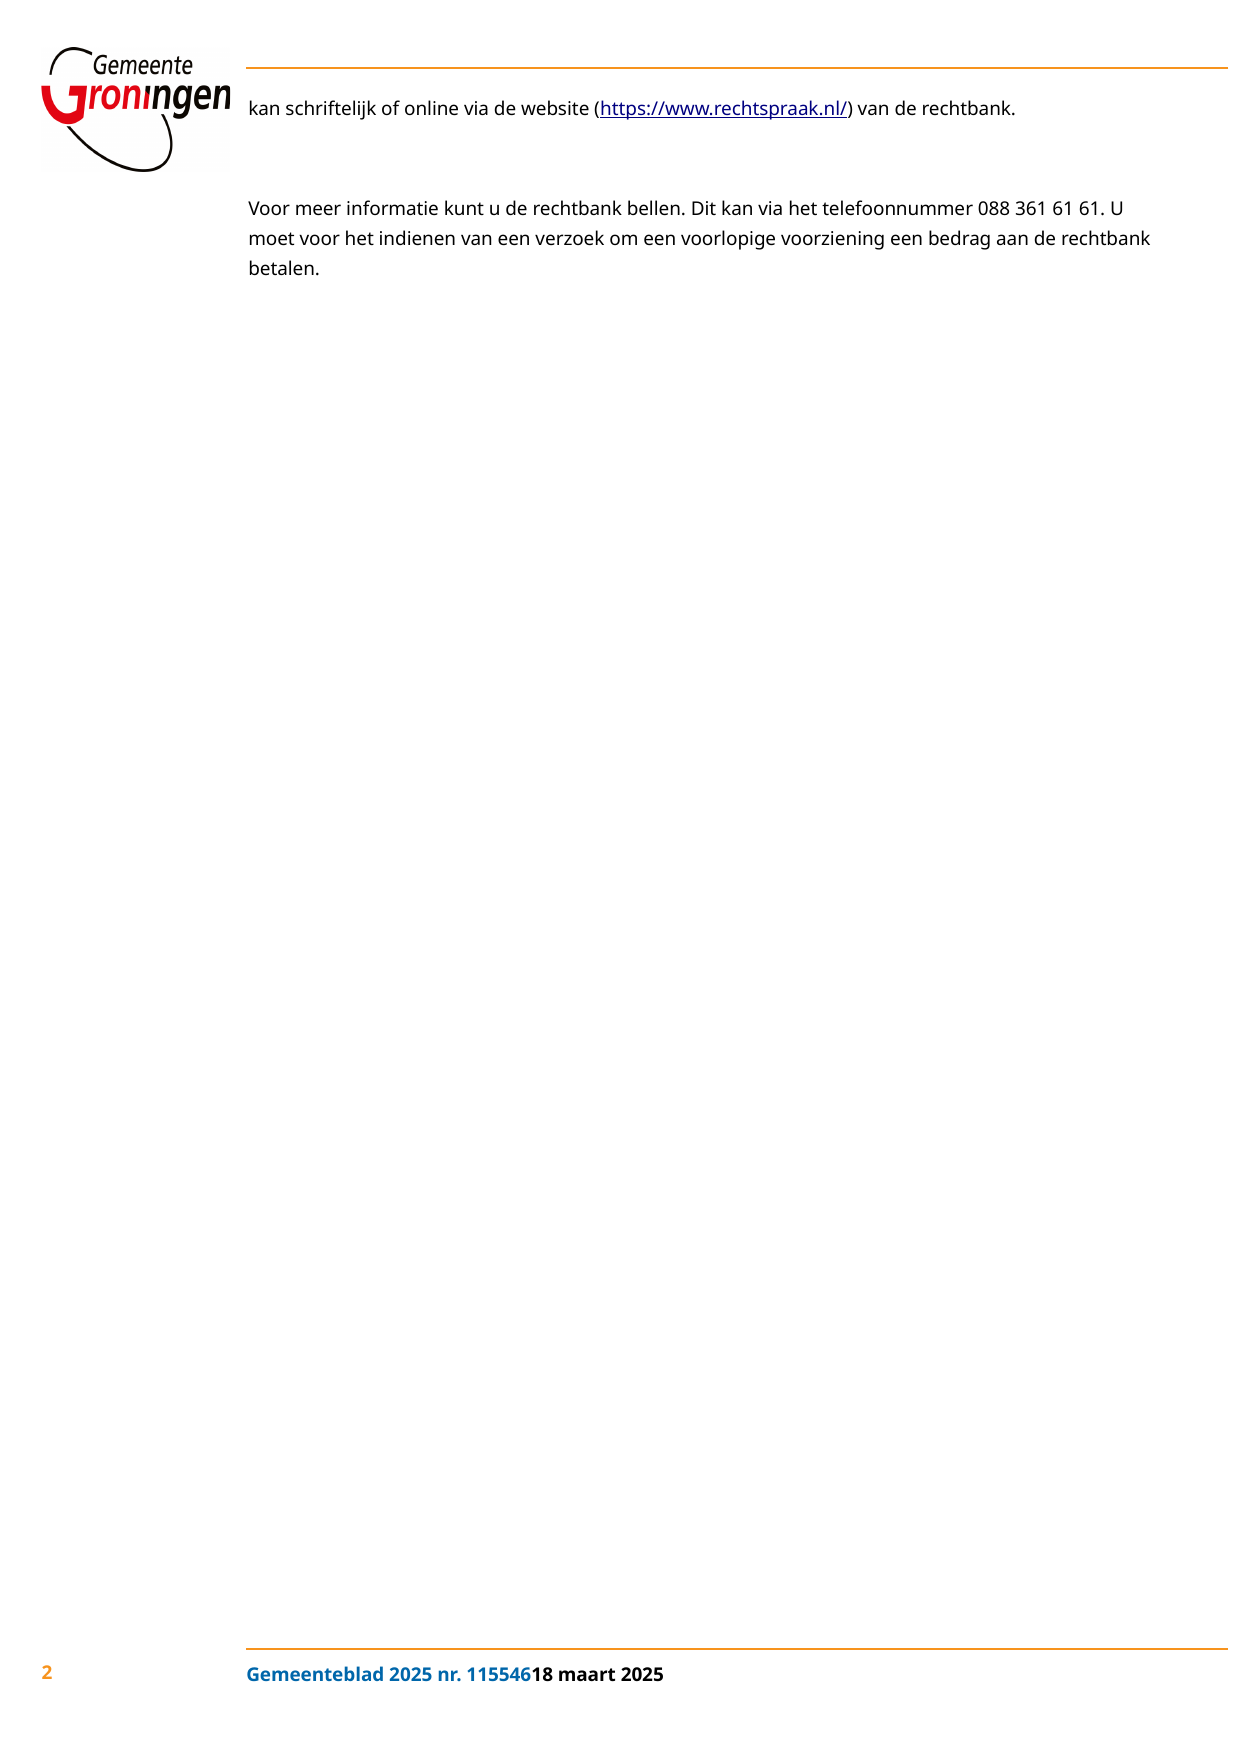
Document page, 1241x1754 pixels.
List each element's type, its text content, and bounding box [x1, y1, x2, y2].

text kan schriftelijk of online via de website (https://www.rechtspraak.nl/) van de rechtbank. [248, 95, 1152, 121]
text Voor meer informatie kunt u de rechtbank bellen. Dit kan via het telefoonnummer 088 361 61 61. U moet voor het indienen van een verzoek om een voorlopige voorziening een bedrag aan de rechtbank betalen. [248, 196, 1152, 281]
picture [41, 47, 231, 172]
